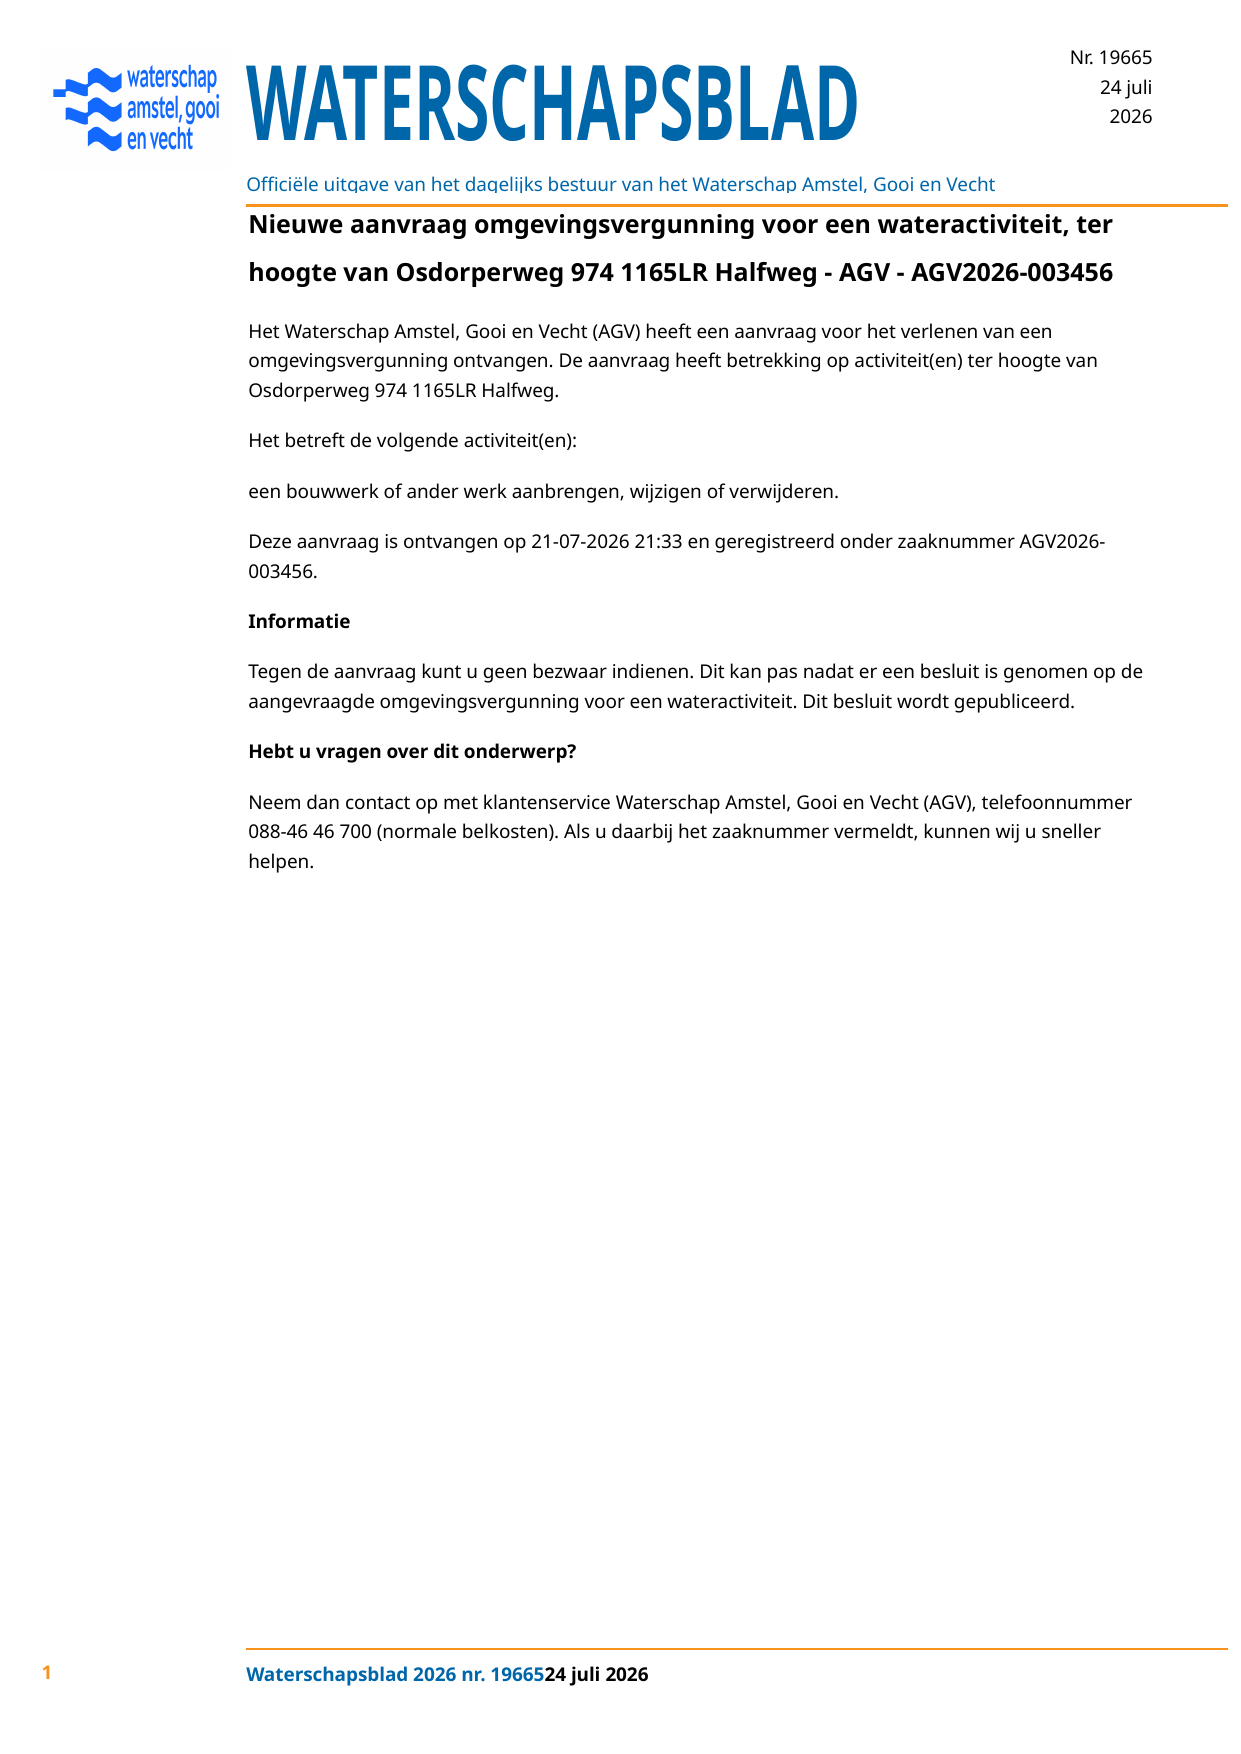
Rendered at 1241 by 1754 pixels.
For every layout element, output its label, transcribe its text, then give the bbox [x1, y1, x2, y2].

text een bouwwerk of ander werk aanbrengen, wijzigen of verwijderen. [248, 478, 1152, 504]
text Hebt u vragen over dit onderwerp? [248, 739, 1152, 764]
text Het betreft de volgende activiteit(en): [248, 427, 1152, 453]
text Tegen de aanvraag kunt u geen bezwaar indienen. Dit kan pas nadat er een besluit is genomen op de aangevraagde omgevingsvergunning voor een wateractiviteit. Dit besluit wordt gepubliceerd. [248, 659, 1152, 714]
picture [41, 47, 231, 172]
text Deze aanvraag is ontvangen op 21-07-2026 21:33 en geregistreerd onder zaaknummer AGV2026-003456. [248, 528, 1152, 584]
text Nieuwe aanvraag omgevingsvergunning voor een wateractiviteit, ter hoogte van Osdorperweg 974 1165LR Halfweg - AGV - AGV2026-003456 [248, 207, 1152, 288]
text Informatie [248, 608, 1152, 634]
text Neem dan contact op met klantenservice Waterschap Amstel, Gooi en Vecht (AGV), telefoonnummer 088-46 46 700 (normale belkosten). Als u daarbij het zaaknummer vermeldt, kunnen wij u sneller helpen. [248, 789, 1152, 874]
text Het Waterschap Amstel, Gooi en Vecht (AGV) heeft een aanvraag voor het verlenen van een omgevingsvergunning ontvangen. De aanvraag heeft betrekking op activiteit(en) ter hoogte van Osdorperweg 974 1165LR Halfweg. [248, 318, 1152, 403]
